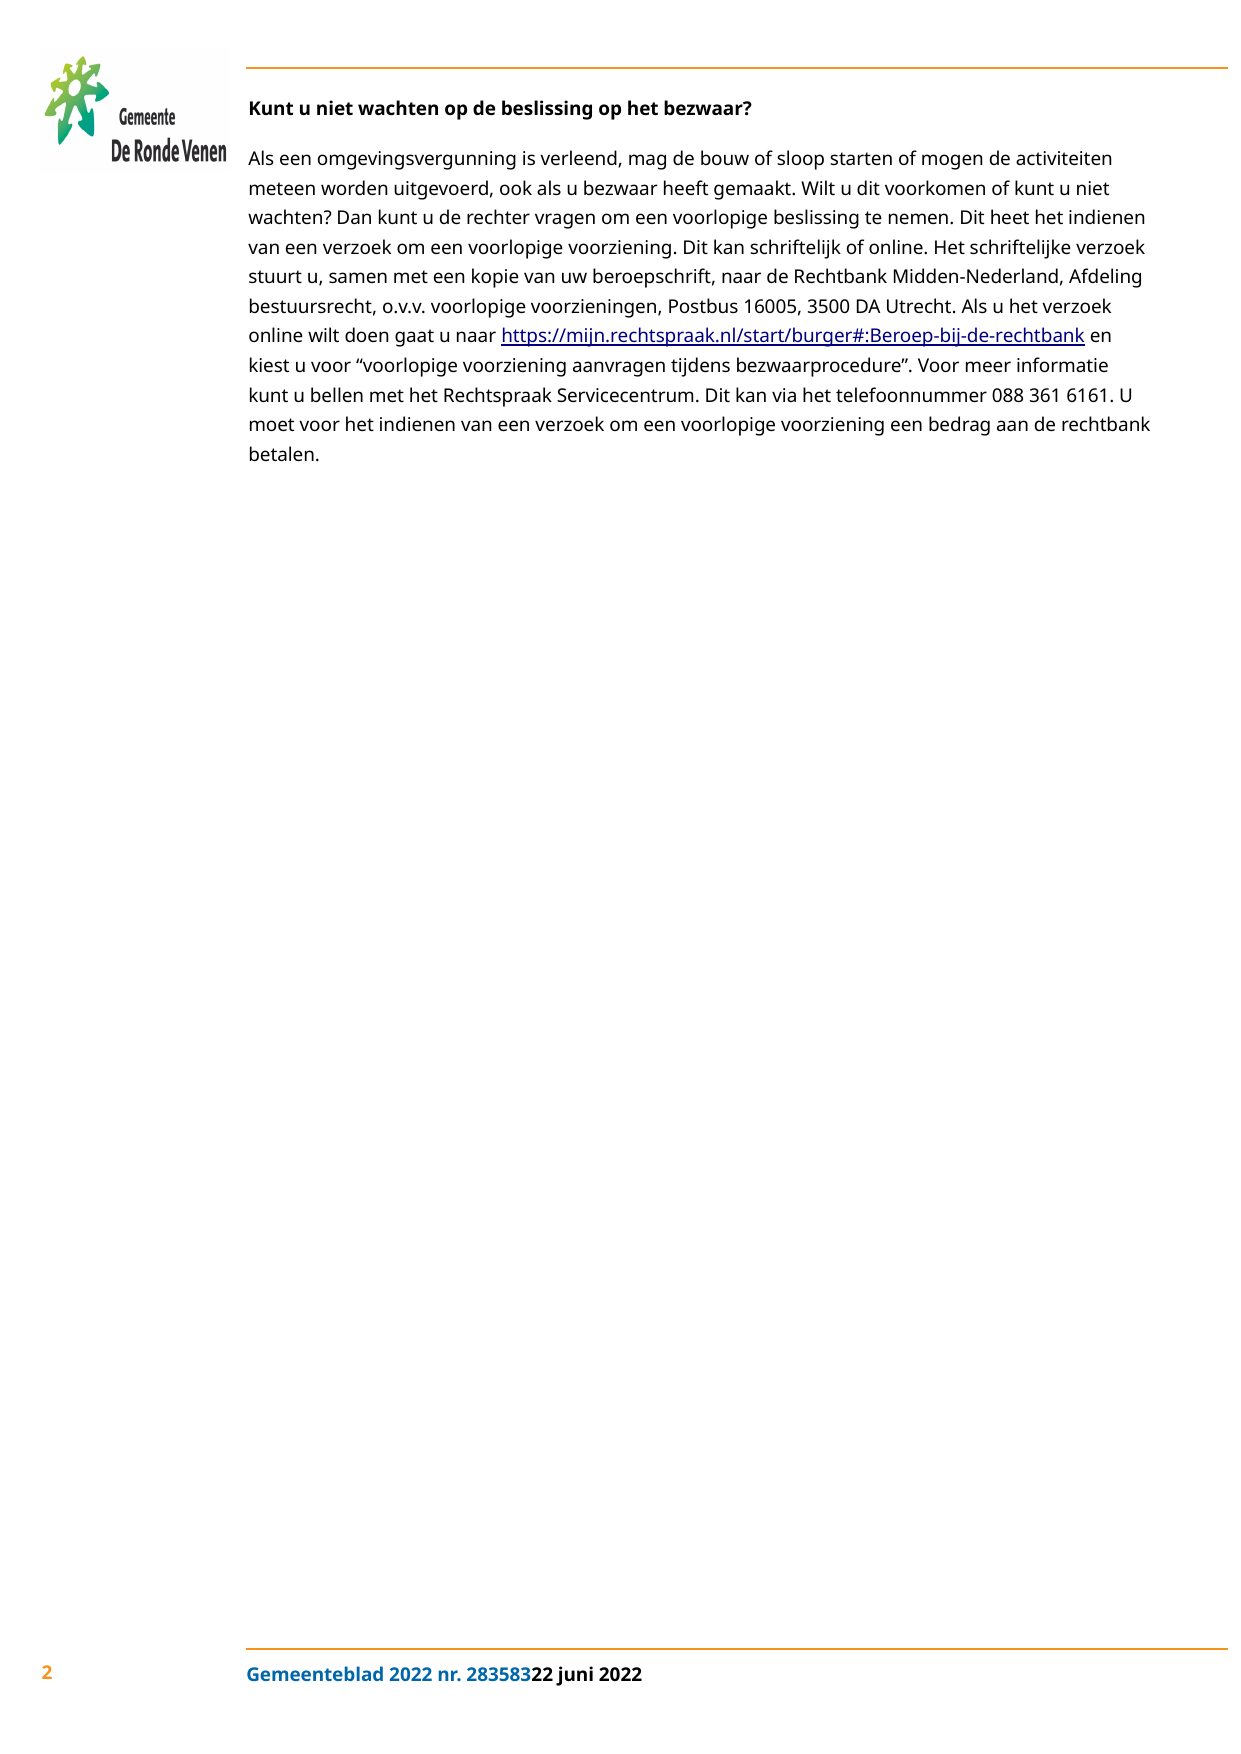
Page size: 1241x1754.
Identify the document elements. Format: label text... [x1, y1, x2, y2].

text Als een omgevingsvergunning is verleend, mag de bouw of sloop starten of mogen de activiteiten meteen worden uitgevoerd, ook als u bezwaar heeft gemaakt. Wilt u dit voorkomen of kunt u niet wachten? Dan kunt u de rechter vragen om een voorlopige beslissing te nemen. Dit heet het indienen van een verzoek om een voorlopige voorziening. Dit kan schriftelijk of online. Het schriftelijke verzoek stuurt u, samen met een kopie van uw beroepschrift, naar de Rechtbank Midden-Nederland, Afdeling bestuursrecht, o.v.v. voorlopige voorzieningen, Postbus 16005, 3500 DA Utrecht. Als u het verzoek online wilt doen gaat u naar https://mijn.rechtspraak.nl/start/burger#:Beroep-bij-de-rechtbank en kiest u voor “voorlopige voorziening aanvragen tijdens bezwaarprocedure”. Voor meer informatie kunt u bellen met het Rechtspraak Servicecentrum. Dit kan via het telefoonnummer 088 361 6161. U moet voor het indienen van een verzoek om een voorlopige voorziening een bedrag aan de rechtbank betalen. [248, 145, 1152, 467]
text Kunt u niet wachten op de beslissing op het bezwaar? [248, 95, 1152, 121]
picture [41, 47, 231, 172]
